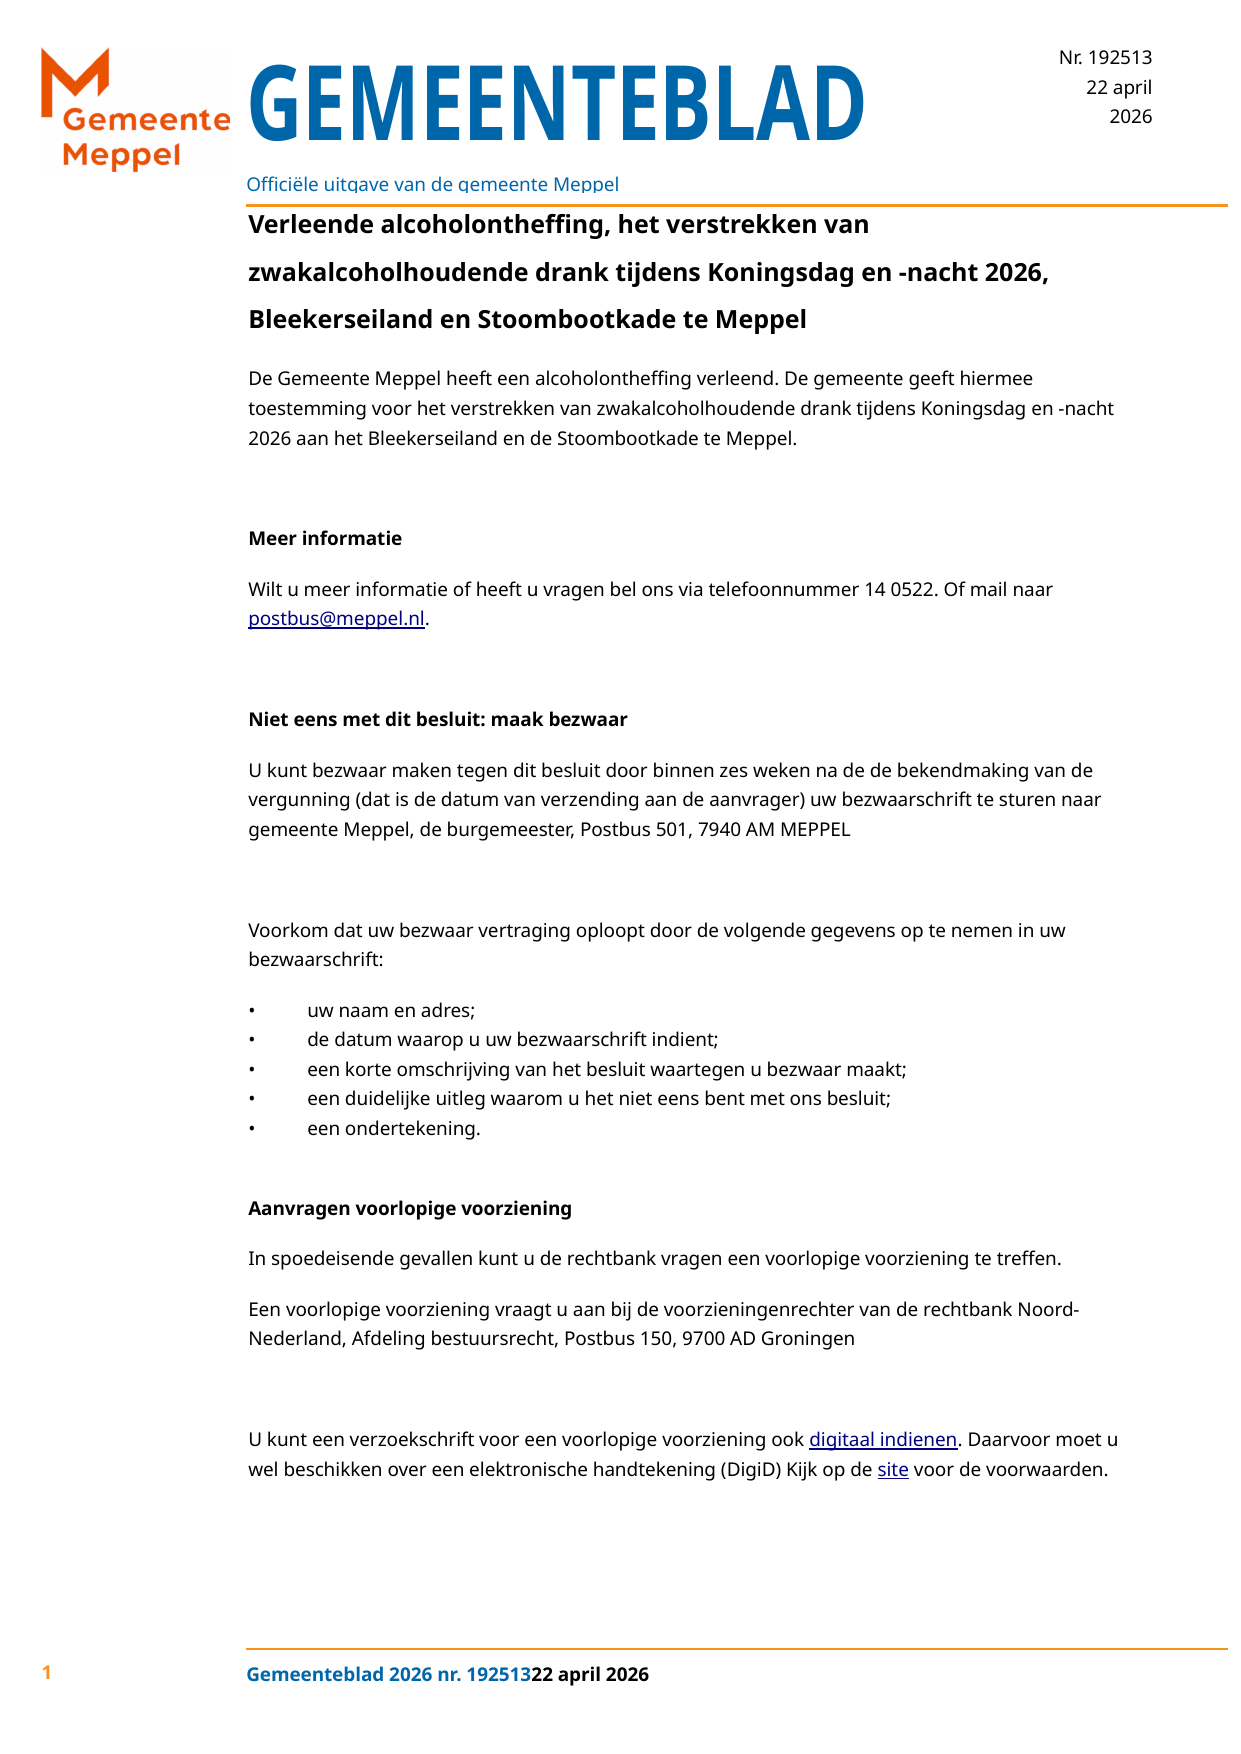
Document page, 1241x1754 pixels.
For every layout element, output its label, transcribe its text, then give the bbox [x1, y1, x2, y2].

text Een voorlopige voorziening vraagt u aan bij de voorzieningenrechter van de rechtbank Noord-Nederland, Afdeling bestuursrecht, Postbus 150, 9700 AD Groningen [248, 1296, 1152, 1351]
text Aanvragen voorlopige voorziening [248, 1195, 1152, 1221]
picture [41, 47, 231, 172]
text Meer informatie [248, 526, 1152, 551]
text Niet eens met dit besluit: maak bezwaar [248, 706, 1152, 732]
text De Gemeente Meppel heeft een alcoholontheffing verleend. De gemeente geeft hiermee toestemming voor het verstrekken van zwakalcoholhoudende drank tijdens Koningsdag en -nacht 2026 aan het Bleekerseiland en de Stoombootkade te Meppel. [248, 366, 1152, 450]
text Wilt u meer informatie of heeft u vragen bel ons via telefoonnummer 14 0522. Of mail naar postbus@meppel.nl. [248, 576, 1152, 631]
text Voorkom dat uw bezwaar vertraging oploopt door de volgende gegevens op te nemen in uw bezwaarschrift: [248, 917, 1152, 972]
list uw naam en adres; [248, 997, 1152, 1022]
list de datum waarop u uw bezwaarschrift indient; [248, 1026, 1152, 1052]
list een duidelijke uitleg waarom u het niet eens bent met ons besluit; [248, 1086, 1152, 1111]
list een korte omschrijving van het besluit waartegen u bezwaar maakt; [248, 1056, 1152, 1082]
text U kunt een verzoekschrift voor een voorlopige voorziening ook digitaal indienen. Daarvoor moet u wel beschikken over een elektronische handtekening (DigiD) Kijk op de site voor de voorwaarden. [248, 1426, 1152, 1482]
list een ondertekening. [248, 1115, 1152, 1141]
text U kunt bezwaar maken tegen dit besluit door binnen zes weken na de de bekendmaking van de vergunning (dat is de datum van verzending aan de aanvrager) uw bezwaarschrift te sturen naar gemeente Meppel, de burgemeester, Postbus 501, 7940 AM MEPPEL [248, 757, 1152, 842]
text Verleende alcoholontheffing, het verstrekken van zwakalcoholhoudende drank tijdens Koningsdag en -nacht 2026, Bleekerseiland en Stoombootkade te Meppel [248, 207, 1152, 336]
text In spoedeisende gevallen kunt u de rechtbank vragen een voorlopige voorziening te treffen. [248, 1246, 1152, 1271]
